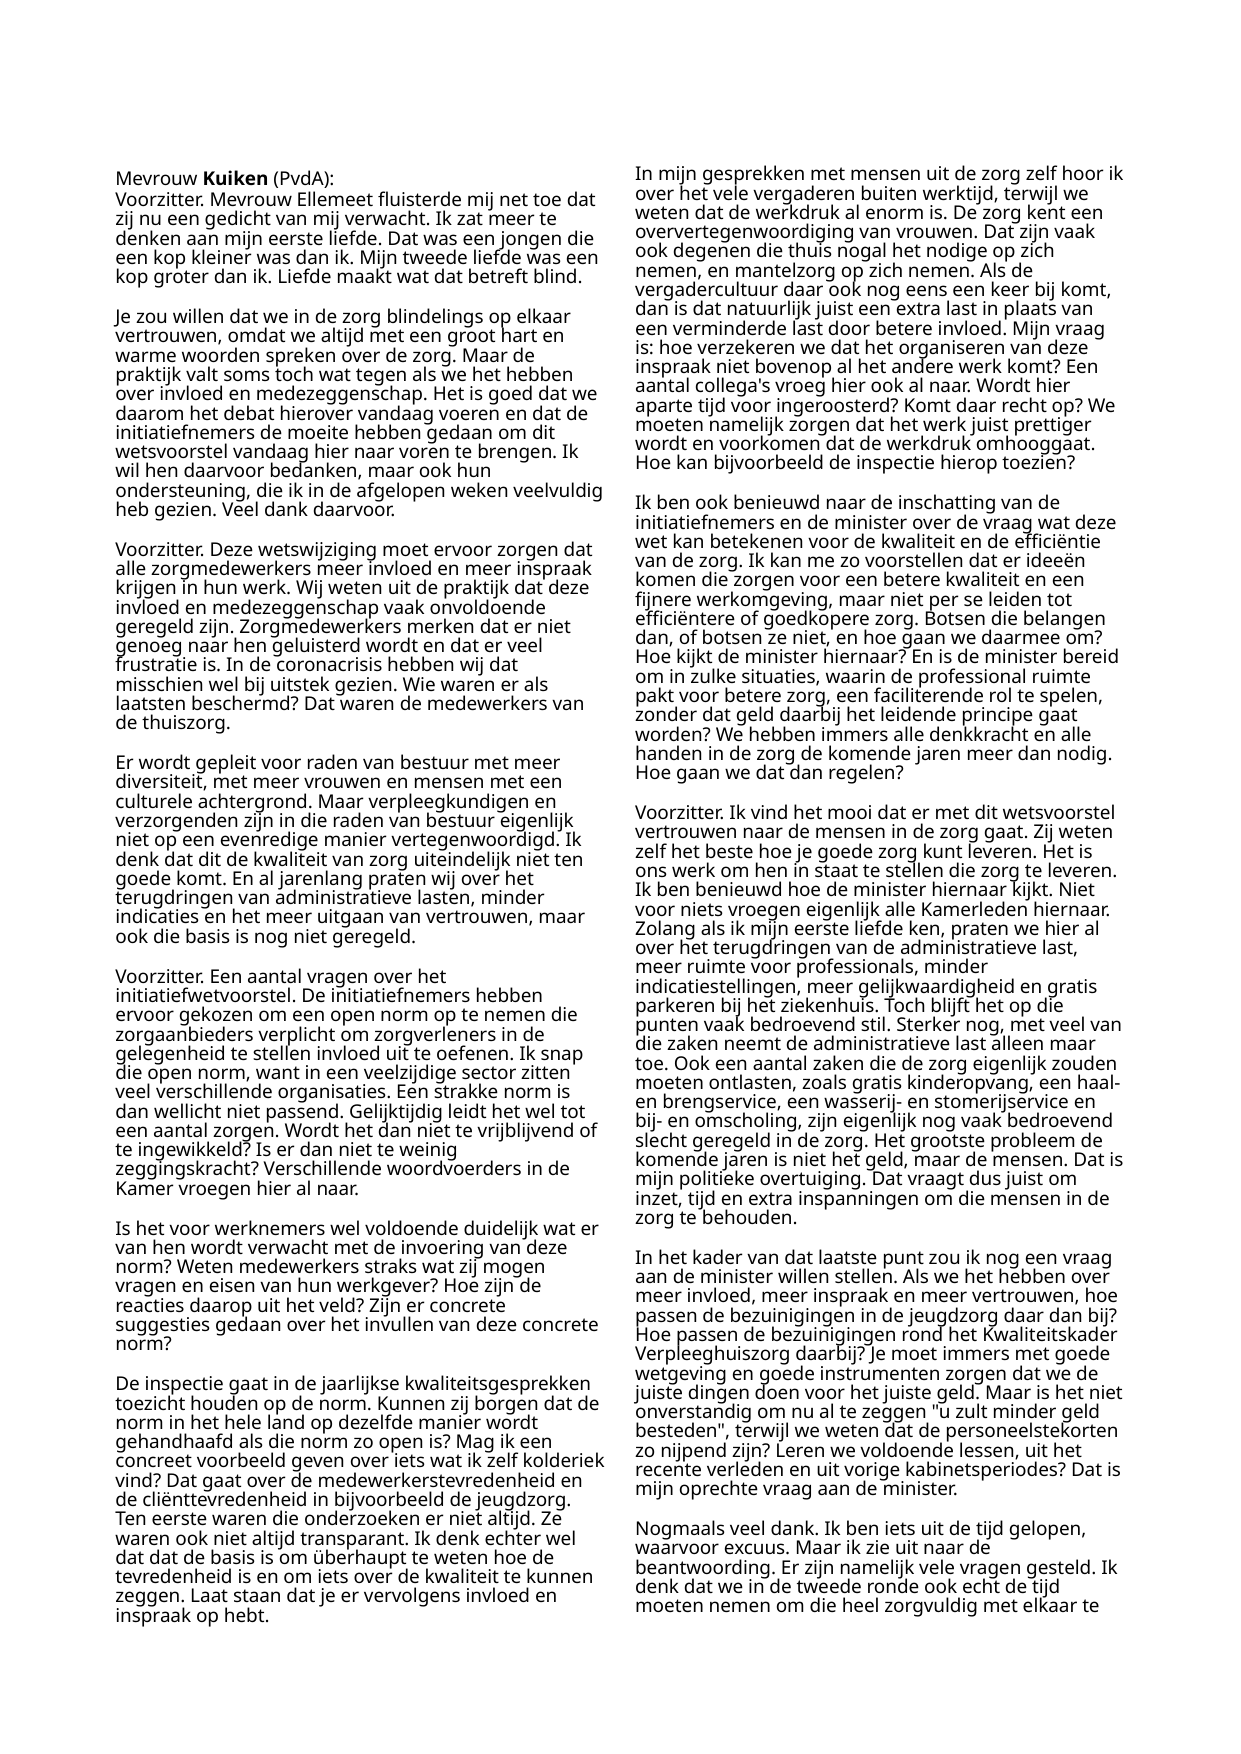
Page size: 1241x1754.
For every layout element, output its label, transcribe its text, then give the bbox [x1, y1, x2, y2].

text Voorzitter. Een aantal vragen over het initiatiefwetvoorstel. De initiatiefnemers hebben ervoor gekozen om een open norm op te nemen die zorgaanbieders verplicht om zorgverleners in de gelegenheid te stellen invloed uit te oefenen. Ik snap die open norm, want in een veelzijdige sector zitten veel verschillende organisaties. Een strakke norm is dan wellicht niet passend. Gelijktijdig leidt het wel tot een aantal zorgen. Wordt het dan niet te vrijblijvend of te ingewikkeld? Is er dan niet te weinig zeggingskracht? Verschillende woordvoerders in de Kamer vroegen hier al naar. [115, 968, 605, 1199]
text Nogmaals veel dank. Ik ben iets uit de tijd gelopen, waarvoor excuus. Maar ik zie uit naar de beantwoording. Er zijn namelijk vele vragen gesteld. Ik denk dat we in de tweede ronde ook echt de tijd moeten nemen om die heel zorgvuldig met elkaar te [635, 1520, 1125, 1616]
text Er wordt gepleit voor raden van bestuur met meer diversiteit, met meer vrouwen en mensen met een culturele achtergrond. Maar verpleegkundigen en verzorgenden zijn in die raden van bestuur eigenlijk niet op een evenredige manier vertegenwoordigd. Ik denk dat dit de kwaliteit van zorg uiteindelijk niet ten goede komt. En al jarenlang praten wij over het terugdringen van administratieve lasten, minder indicaties en het meer uitgaan van vertrouwen, maar ook die basis is nog niet geregeld. [115, 754, 605, 947]
text Je zou willen dat we in de zorg blindelings op elkaar vertrouwen, omdat we altijd met een groot hart en warme woorden spreken over de zorg. Maar de praktijk valt soms toch wat tegen als we het hebben over invloed en medezeggenschap. Het is goed dat we daarom het debat hierover vandaag voeren en dat de initiatiefnemers de moeite hebben gedaan om dit wetsvoorstel vandaag hier naar voren te brengen. Ik wil hen daarvoor bedanken, maar ook hun ondersteuning, die ik in de afgelopen weken veelvuldig heb gezien. Veel dank daarvoor. [115, 308, 605, 520]
text Voorzitter. Deze wetswijziging moet ervoor zorgen dat alle zorgmedewerkers meer invloed en meer inspraak krijgen in hun werk. Wij weten uit de praktijk dat deze invloed en medezeggenschap vaak onvoldoende geregeld zijn. Zorgmedewerkers merken dat er niet genoeg naar hen geluisterd wordt en dat er veel frustratie is. In de coronacrisis hebben wij dat misschien wel bij uitstek gezien. Wie waren er als laatsten beschermd? Dat waren de medewerkers van de thuiszorg. [115, 541, 605, 733]
text In mijn gesprekken met mensen uit de zorg zelf hoor ik over het vele vergaderen buiten werktijd, terwijl we weten dat de werkdruk al enorm is. De zorg kent een oververtegenwoordiging van vrouwen. Dat zijn vaak ook degenen die thuis nogal het nodige op zich nemen, en mantelzorg op zich nemen. Als de vergadercultuur daar ook nog eens een keer bij komt, dan is dat natuurlijk juist een extra last in plaats van een verminderde last door betere invloed. Mijn vraag is: hoe verzekeren we dat het organiseren van deze inspraak niet bovenop al het andere werk komt? Een aantal collega's vroeg hier ook al naar. Wordt hier aparte tijd voor ingeroosterd? Komt daar recht op? We moeten namelijk zorgen dat het werk juist prettiger wordt en voorkomen dat de werkdruk omhooggaat. Hoe kan bijvoorbeeld de inspectie hierop toezien? [635, 165, 1125, 474]
text Ik ben ook benieuwd naar de inschatting van de initiatiefnemers en de minister over de vraag wat deze wet kan betekenen voor de kwaliteit en de efficiëntie van de zorg. Ik kan me zo voorstellen dat er ideeën komen die zorgen voor een betere kwaliteit en een fijnere werkomgeving, maar niet per se leiden tot efficiëntere of goedkopere zorg. Botsen die belangen dan, of botsen ze niet, en hoe gaan we daarmee om? Hoe kijkt de minister hiernaar? En is de minister bereid om in zulke situaties, waarin de professional ruimte pakt voor betere zorg, een faciliterende rol te spelen, zonder dat geld daarbij het leidende principe gaat worden? We hebben immers alle denkkracht en alle handen in de zorg de komende jaren meer dan nodig. Hoe gaan we dat dan regelen? [635, 494, 1125, 783]
text Is het voor werknemers wel voldoende duidelijk wat er van hen wordt verwacht met de invoering van deze norm? Weten medewerkers straks wat zij mogen vragen en eisen van hun werkgever? Hoe zijn de reacties daarop uit het veld? Zijn er concrete suggesties gedaan over het invullen van deze concrete norm? [115, 1220, 605, 1354]
text In het kader van dat laatste punt zou ik nog een vraag aan de minister willen stellen. Als we het hebben over meer invloed, meer inspraak en meer vertrouwen, hoe passen de bezuinigingen in de jeugdzorg daar dan bij? Hoe passen de bezuinigingen rond het Kwaliteitskader Verpleeghuiszorg daarbij? Je moet immers met goede wetgeving en goede instrumenten zorgen dat we de juiste dingen doen voor het juiste geld. Maar is het niet onverstandig om nu al te zeggen "u zult minder geld besteden", terwijl we weten dat de personeelstekorten zo nijpend zijn? Leren we voldoende lessen, uit het recente verleden en uit vorige kabinetsperiodes? Dat is mijn oprechte vraag aan de minister. [635, 1249, 1125, 1499]
text De inspectie gaat in de jaarlijkse kwaliteitsgesprekken toezicht houden op de norm. Kunnen zij borgen dat de norm in het hele land op dezelfde manier wordt gehandhaafd als die norm zo open is? Mag ik een concreet voorbeeld geven over iets wat ik zelf kolderiek vind? Dat gaat over de medewerkerstevredenheid en de cliënttevredenheid in bijvoorbeeld de jeugdzorg. Ten eerste waren die onderzoeken er niet altijd. Ze waren ook niet altijd transparant. Ik denk echter wel dat dat de basis is om überhaupt te weten hoe de tevredenheid is en om iets over de kwaliteit te kunnen zeggen. Laat staan dat je er vervolgens invloed en inspraak op hebt. [115, 1375, 605, 1626]
text Voorzitter. Ik vind het mooi dat er met dit wetsvoorstel vertrouwen naar de mensen in de zorg gaat. Zij weten zelf het beste hoe je goede zorg kunt leveren. Het is ons werk om hen in staat te stellen die zorg te leveren. Ik ben benieuwd hoe de minister hiernaar kijkt. Niet voor niets vroegen eigenlijk alle Kamerleden hiernaar. Zolang als ik mijn eerste liefde ken, praten we hier al over het terugdringen van de administratieve last, meer ruimte voor professionals, minder indicatiestellingen, meer gelijkwaardigheid en gratis parkeren bij het ziekenhuis. Toch blijft het op die punten vaak bedroevend stil. Sterker nog, met veel van die zaken neemt de administratieve last alleen maar toe. Ook een aantal zaken die de zorg eigenlijk zouden moeten ontlasten, zoals gratis kinderopvang, een haal- en brengservice, een wasserij- en stomerijservice en bij- en omscholing, zijn eigenlijk nog vaak bedroevend slecht geregeld in de zorg. Het grootste probleem de komende jaren is niet het geld, maar de mensen. Dat is mijn politieke overtuiging. Dat vraagt dus juist om inzet, tijd en extra inspanningen om die mensen in de zorg te behouden. [635, 804, 1125, 1228]
text Mevrouw Kuiken (PvdA): [115, 165, 605, 191]
text Voorzitter. Mevrouw Ellemeet fluisterde mij net toe dat zij nu een gedicht van mij verwacht. Ik zat meer te denken aan mijn eerste liefde. Dat was een jongen die een kop kleiner was dan ik. Mijn tweede liefde was een kop groter dan ik. Liefde maakt wat dat betreft blind. [115, 191, 605, 287]
